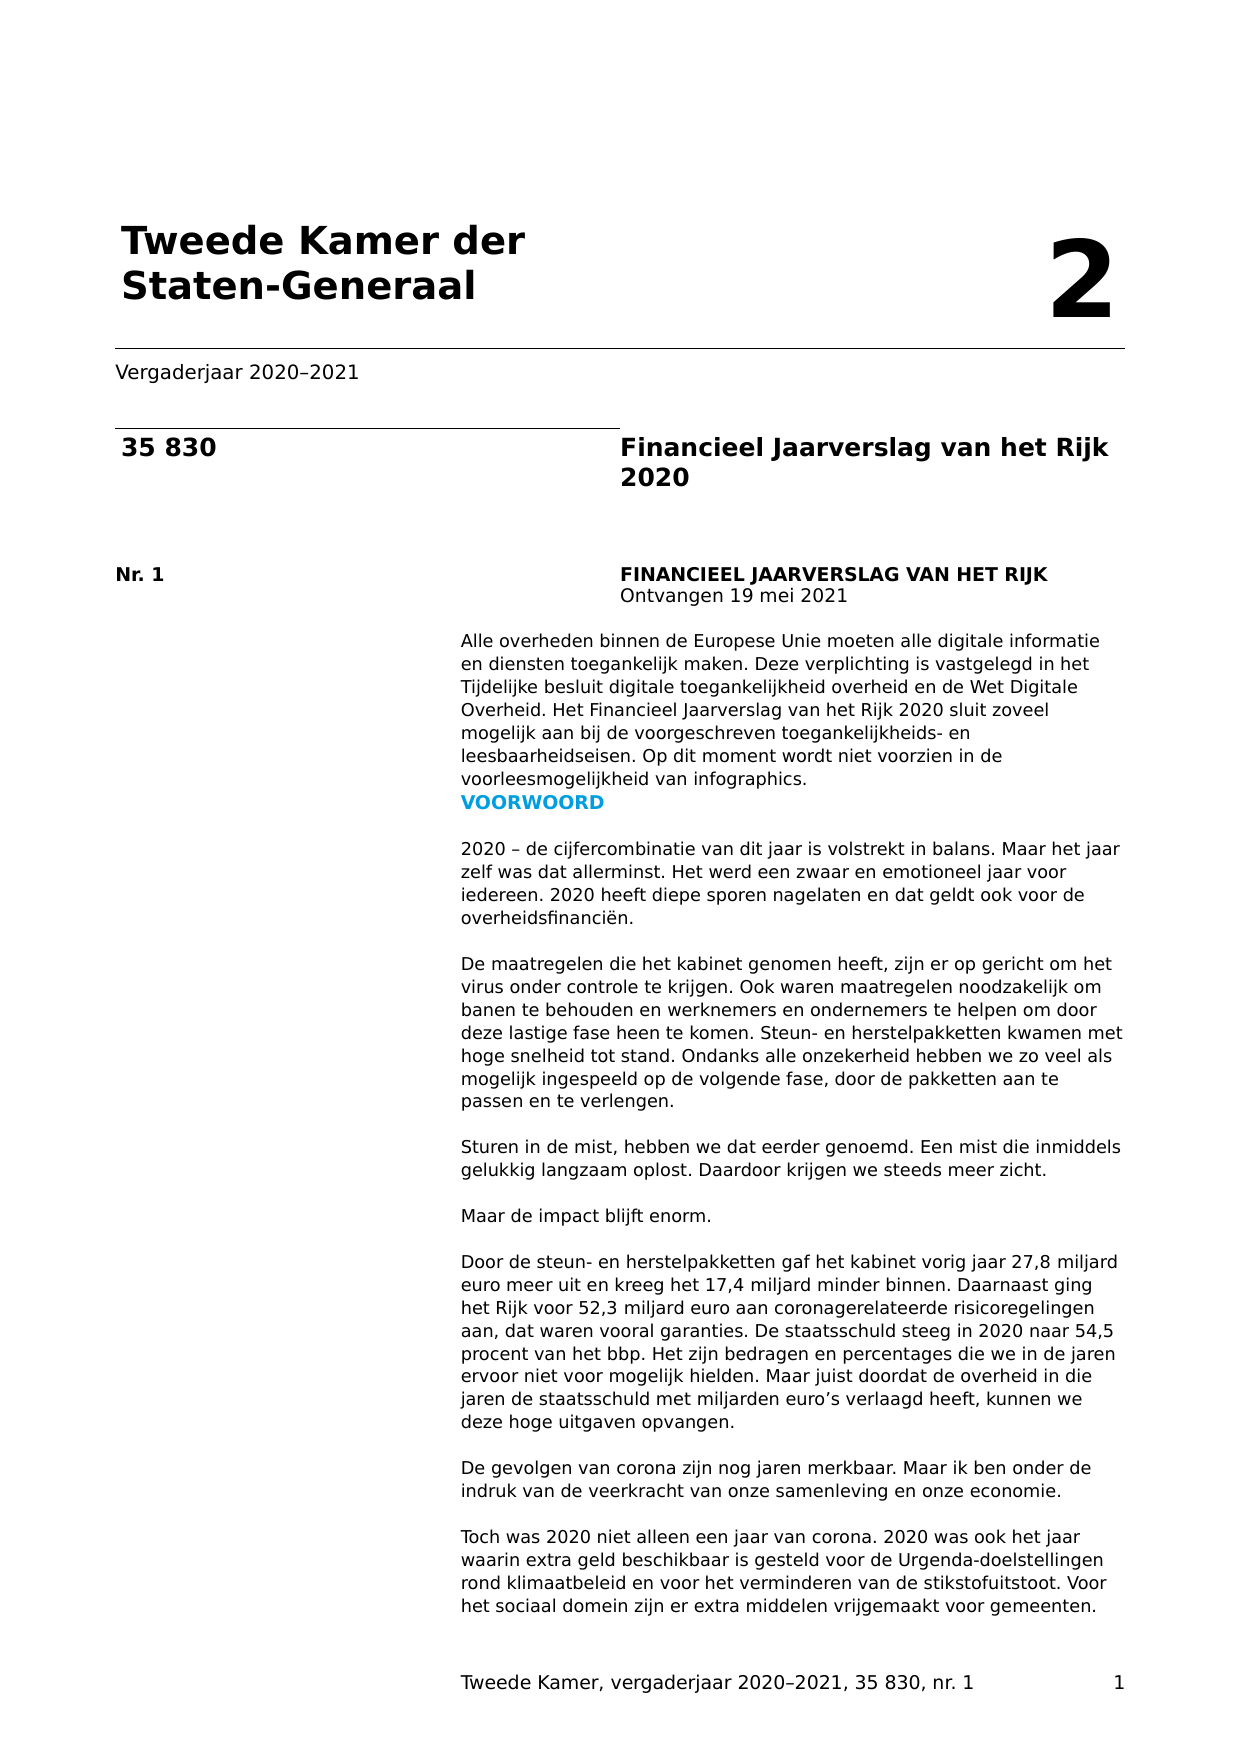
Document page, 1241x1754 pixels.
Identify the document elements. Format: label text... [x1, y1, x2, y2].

table_header Nr. 1 [115, 564, 620, 629]
table_header 2 [620, 213, 1125, 348]
text Maar de impact blijft enorm. [461, 1204, 1125, 1227]
table_header Financieel Jaarverslag van het Rijk Ontvangen 19 mei 2021 [620, 564, 1125, 629]
text 2020 – de cijfercombinatie van dit jaar is volstrekt in balans. Maar het jaar zelf was dat allerminst. Het werd een zwaar en emotioneel jaar voor iedereen. 2020 heeft diepe sporen nagelaten en dat geldt ook voor de overheidsfinanciën. [461, 837, 1125, 929]
text Alle overheden binnen de Europese Unie moeten alle digitale informatie en diensten toegankelijk maken. Deze verplichting is vastgelegd in het Tijdelijke besluit digitale toegankelijkheid overheid en de Wet Digitale Overheid. Het Financieel Jaarverslag van het Rijk 2020 sluit zoveel mogelijk aan bij de voorgeschreven toegankelijkheids- en leesbaarheidseisen. Op dit moment wordt niet voorzien in de voorleesmogelijkheid van infographics. [461, 629, 1125, 790]
table_header Tweede Kamer der Staten-Generaal [115, 213, 620, 348]
title Voorwoord [461, 792, 1125, 814]
text Door de steun- en herstelpakketten gaf het kabinet vorig jaar 27,8 miljard euro meer uit en kreeg het 17,4 miljard minder binnen. Daarnaast ging het Rijk voor 52,3 miljard euro aan coronagerelateerde risicoregelingen aan, dat waren vooral garanties. De staatsschuld steeg in 2020 naar 54,5 procent van het bbp. Het zijn bedragen en percentages die we in de jaren ervoor niet voor mogelijk hielden. Maar juist doordat de overheid in die jaren de staatsschuld met miljarden euro’s verlaagd heeft, kunnen we deze hoge uitgaven opvangen. [461, 1250, 1125, 1433]
table_header 35 830 [115, 429, 620, 498]
table_cell Vergaderjaar 2020–2021 [115, 349, 1125, 384]
text Toch was 2020 niet alleen een jaar van corona. 2020 was ook het jaar waarin extra geld beschikbaar is gesteld voor de Urgenda-doelstellingen rond klimaatbeleid en voor het verminderen van de stikstofuitstoot. Voor het sociaal domein zijn er extra middelen vrijgemaakt voor gemeenten. [461, 1525, 1125, 1617]
text De maatregelen die het kabinet genomen heeft, zijn er op gericht om het virus onder controle te krijgen. Ook waren maatregelen noodzakelijk om banen te behouden en werknemers en ondernemers te helpen om door deze lastige fase heen te komen. Steun- en herstelpakketten kwamen met hoge snelheid tot stand. Ondanks alle onzekerheid hebben we zo veel als mogelijk ingespeeld op de volgende fase, door de pakketten aan te passen en te verlengen. [461, 952, 1125, 1112]
table_header Financieel Jaarverslag van het Rijk 2020 [620, 428, 1125, 498]
text De gevolgen van corona zijn nog jaren merkbaar. Maar ik ben onder de indruk van de veerkracht van onze samenleving en onze economie. [461, 1456, 1125, 1502]
text Sturen in de mist, hebben we dat eerder genoemd. Een mist die inmiddels gelukkig langzaam oplost. Daardoor krijgen we steeds meer zicht. [461, 1135, 1125, 1181]
